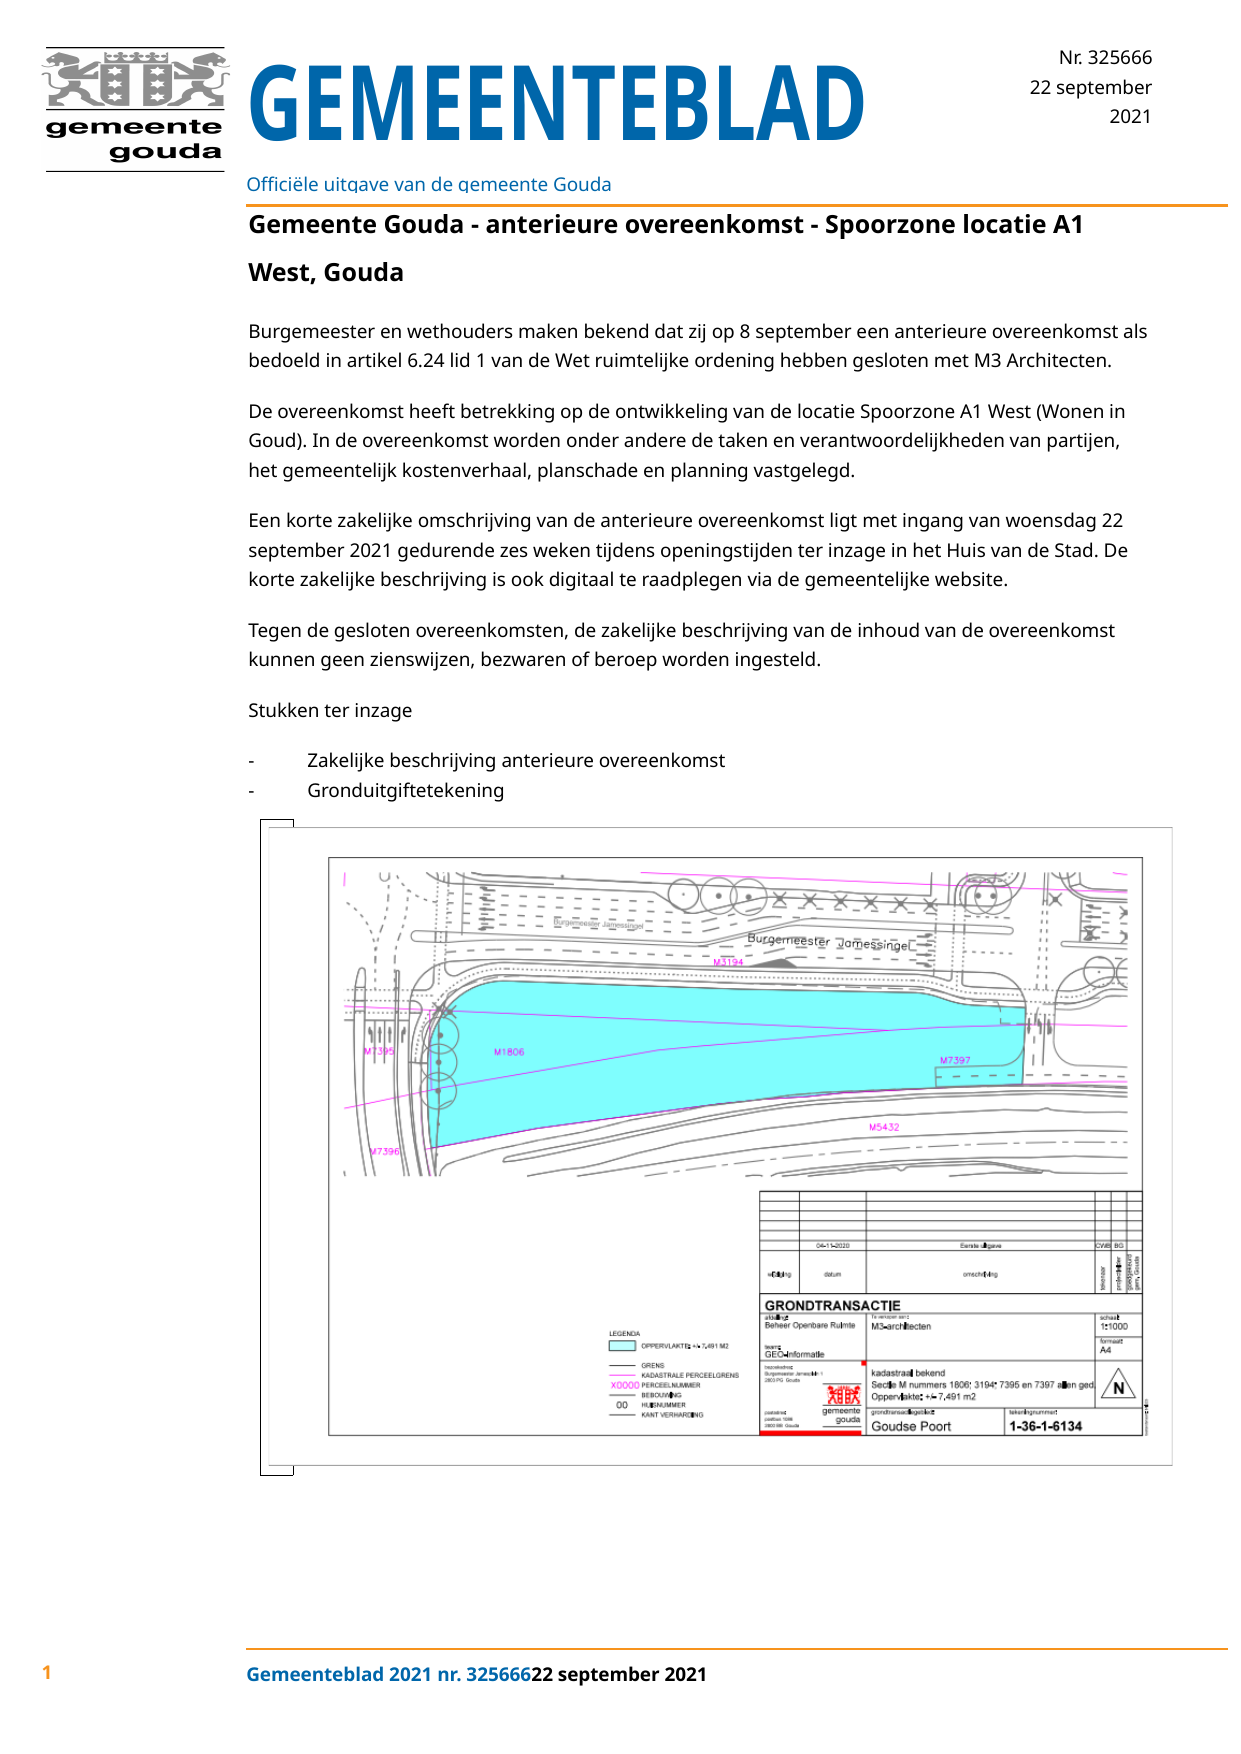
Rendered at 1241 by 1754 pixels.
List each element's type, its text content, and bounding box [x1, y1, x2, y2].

text Stukken ter inzage [248, 697, 1152, 723]
list Zakelijke beschrijving anterieure overeenkomst [248, 747, 1152, 773]
list Gronduitgiftetekening [248, 777, 1152, 803]
picture [41, 47, 231, 172]
text De overeenkomst heeft betrekking op de ontwikkeling van de locatie Spoorzone A1 West (Wonen in Goud). In de overeenkomst worden onder andere de taken en verantwoordelijkheden van partijen, het gemeentelijk kostenverhaal, planschade en planning vastgelegd. [248, 398, 1152, 483]
text Burgemeester en wethouders maken bekend dat zij op 8 september een anterieure overeenkomst als bedoeld in artikel 6.24 lid 1 van de Wet ruimtelijke ordening hebben gesloten met M3 Architecten. [248, 318, 1152, 373]
text Een korte zakelijke omschrijving van de anterieure overeenkomst ligt met ingang van woensdag 22 september 2021 gedurende zes weken tijdens openingstijden ter inzage in het Huis van de Stad. De korte zakelijke beschrijving is ook digitaal te raadplegen via de gemeentelijke website. [248, 507, 1152, 592]
picture [268, 827, 1173, 1466]
text Tegen de gesloten overeenkomsten, de zakelijke beschrijving van de inhoud van de overeenkomst kunnen geen zienswijzen, bezwaren of beroep worden ingesteld. [248, 617, 1152, 672]
text Gemeente Gouda - anterieure overeenkomst - Spoorzone locatie A1 West, Gouda [248, 207, 1152, 288]
